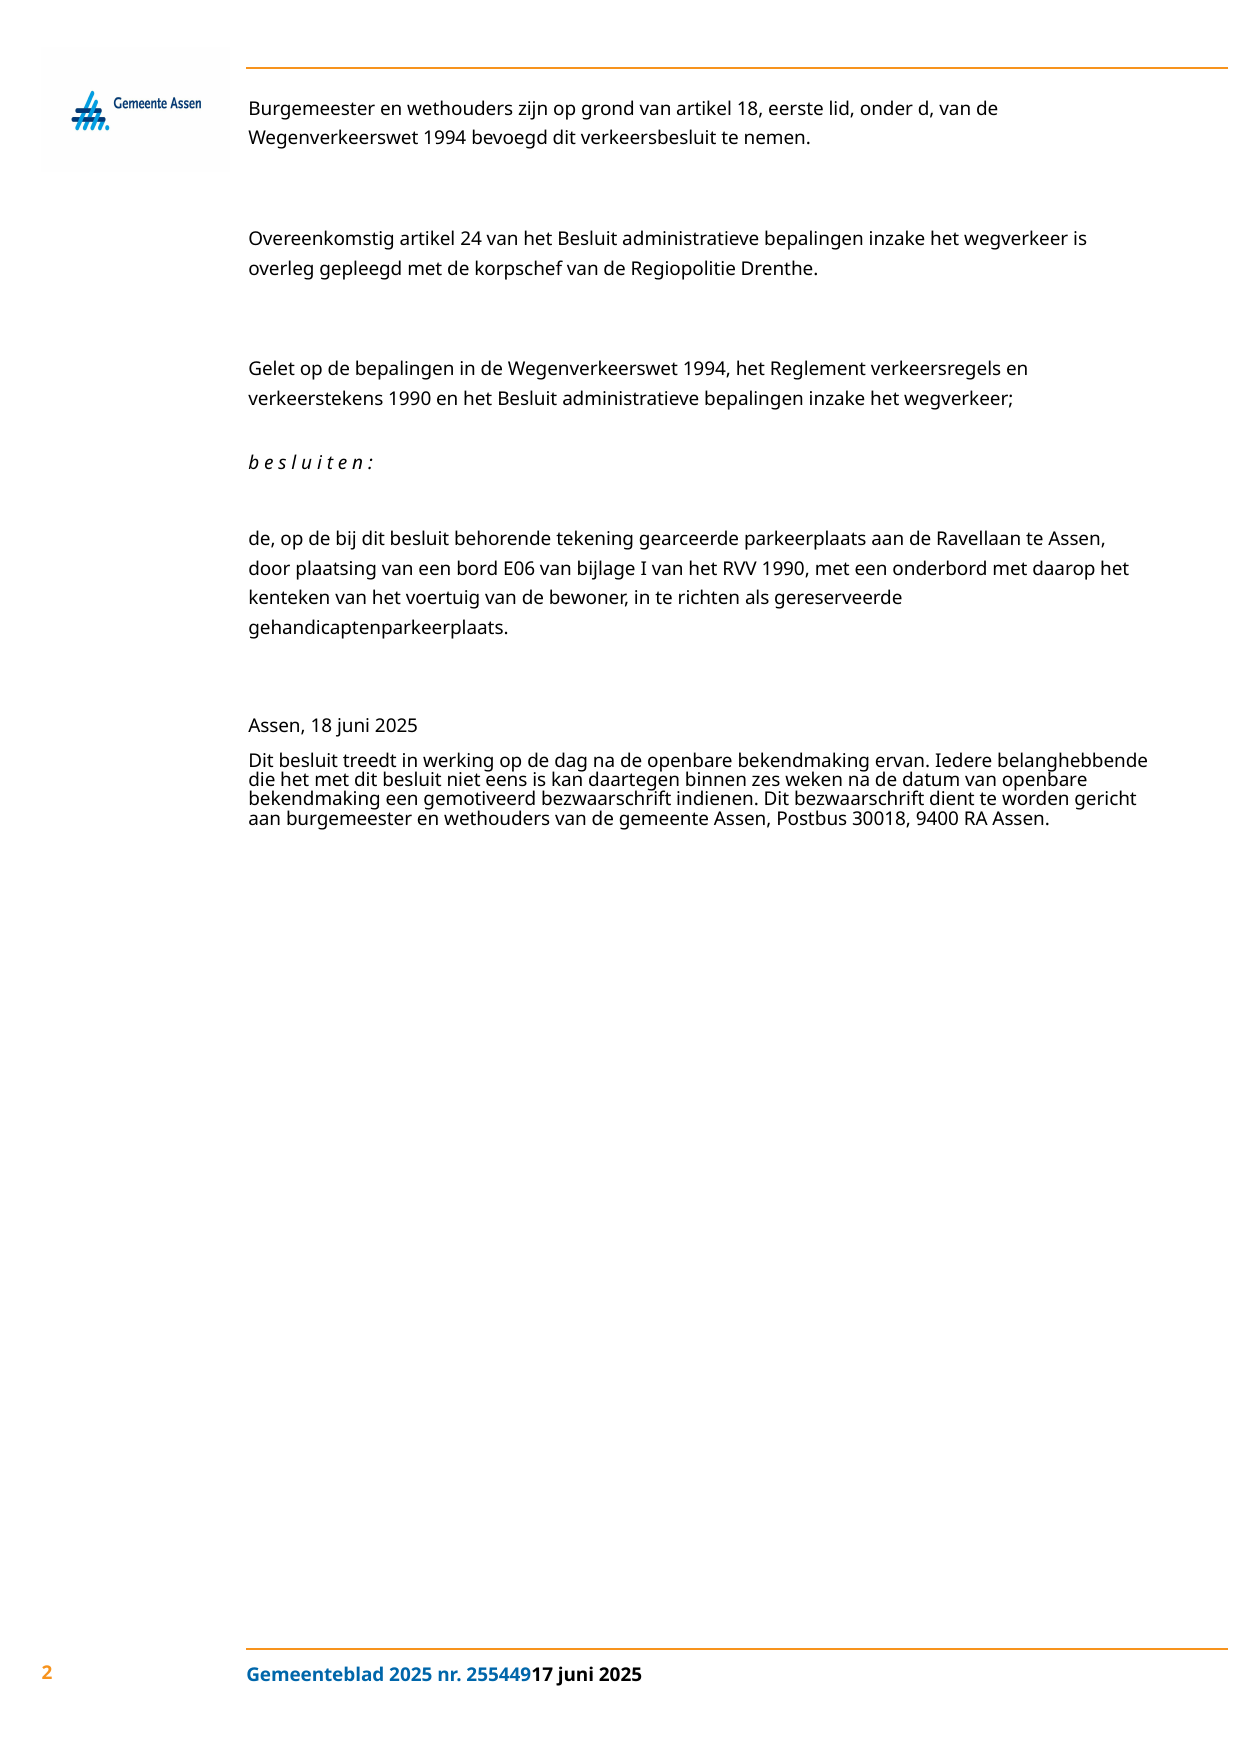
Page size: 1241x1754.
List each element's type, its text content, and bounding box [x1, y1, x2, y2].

text Gelet op de bepalingen in de Wegenverkeerswet 1994, het Reglement verkeersregels en verkeerstekens 1990 en het Besluit administratieve bepalingen inzake het wegverkeer; [248, 356, 1152, 411]
text Overeenkomstig artikel 24 van het Besluit administratieve bepalingen inzake het wegverkeer is overleg gepleegd met de korpschef van de Regiopolitie Drenthe. [248, 225, 1152, 281]
text Assen, 18 juni 2025 [248, 712, 1152, 738]
text b e s l u i t e n : [248, 449, 1152, 475]
picture [41, 47, 231, 172]
text Dit besluit treedt in werking op de dag na de openbare bekendmaking ervan. Iedere belanghebbende die het met dit besluit niet eens is kan daartegen binnen zes weken na de datum van openbare bekendmaking een gemotiveerd bezwaarschrift indienen. Dit bezwaarschrift dient te worden gericht aan burgemeester en wethouders van de gemeente Assen, Postbus 30018, 9400 RA Assen. [248, 752, 1152, 829]
text Burgemeester en wethouders zijn op grond van artikel 18, eerste lid, onder d, van de Wegenverkeerswet 1994 bevoegd dit verkeersbesluit te nemen. [248, 95, 1152, 150]
text de, op de bij dit besluit behorende tekening gearceerde parkeerplaats aan de Ravellaan te Assen, door plaatsing van een bord E06 van bijlage I van het RVV 1990, met een onderbord met daarop het kenteken van het voertuig van de bewoner, in te richten als gereserveerde gehandicaptenparkeerplaats. [248, 525, 1152, 640]
